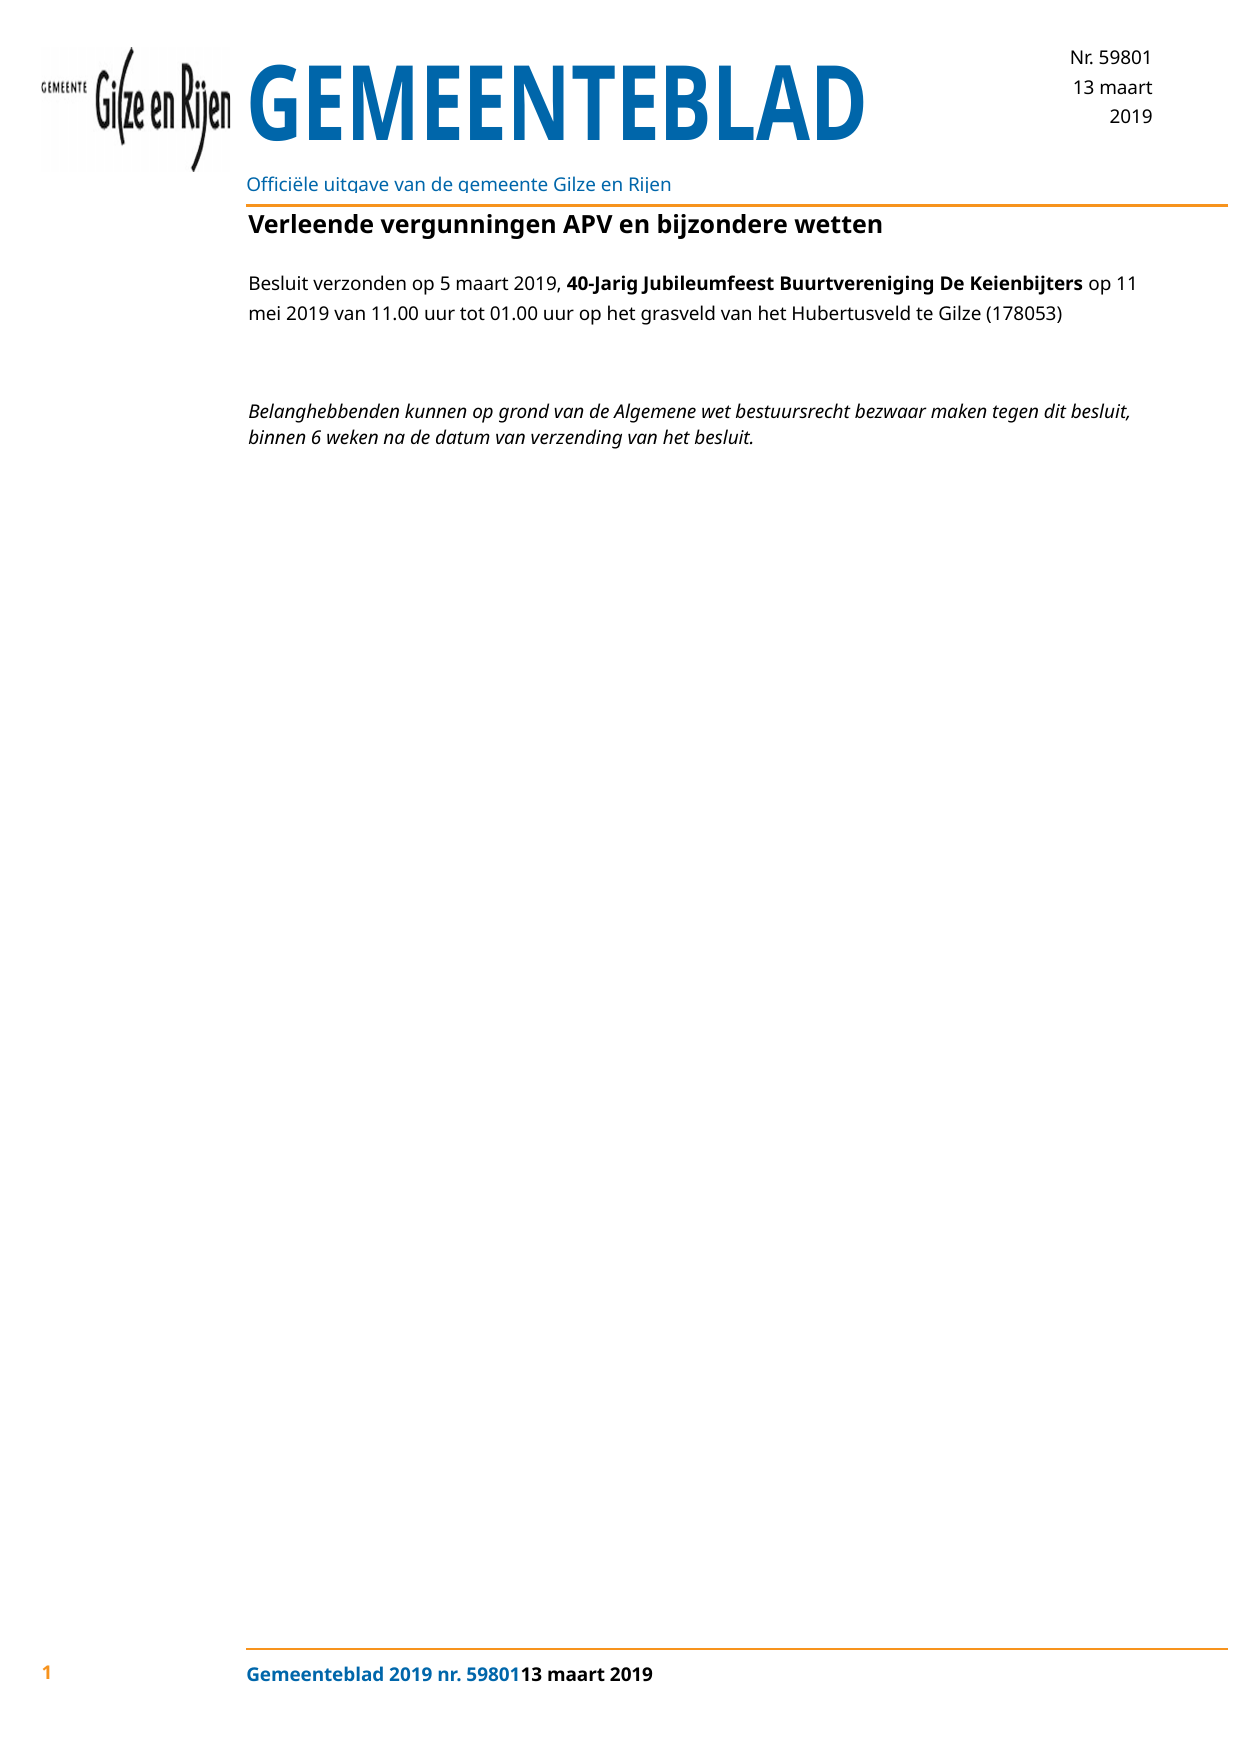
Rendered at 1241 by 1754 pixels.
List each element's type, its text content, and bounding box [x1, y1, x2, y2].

text Belanghebbenden kunnen op grond van de Algemene wet bestuursrecht bezwaar maken tegen dit besluit, binnen 6 weken na de datum van verzending van het besluit. [248, 398, 1152, 449]
text Verleende vergunningen APV en bijzondere wetten [248, 207, 1152, 241]
picture [41, 47, 231, 172]
text Besluit verzonden op 5 maart 2019, 40-Jarig Jubileumfeest Buurtvereniging De Keienbijters op 11 mei 2019 van 11.00 uur tot 01.00 uur op het grasveld van het Hubertusveld te Gilze (178053) [248, 270, 1152, 326]
